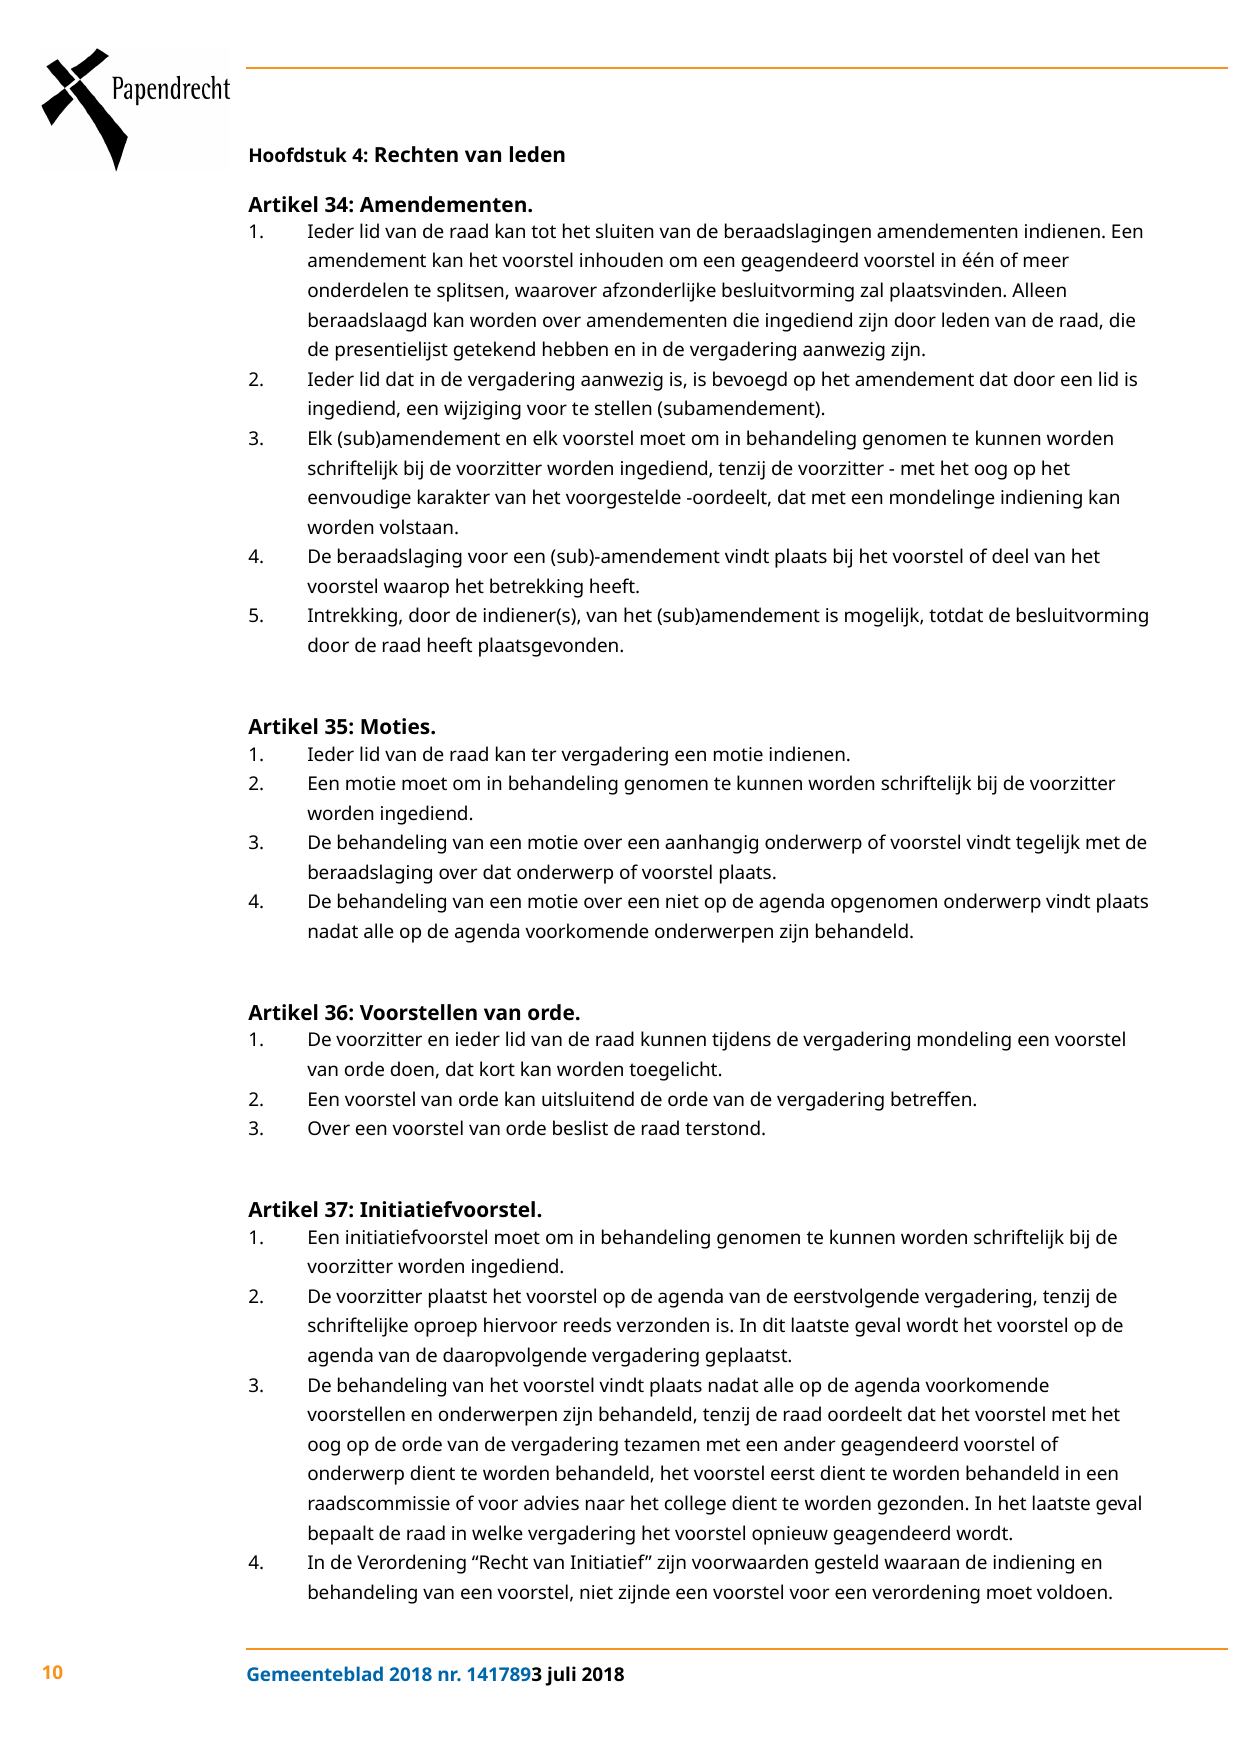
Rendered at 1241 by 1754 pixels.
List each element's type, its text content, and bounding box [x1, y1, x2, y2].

list De behandeling van een motie over een aanhangig onderwerp of voorstel vindt tegelijk met de beraadslaging over dat onderwerp of voorstel plaats. [248, 829, 1152, 885]
list De behandeling van het voorstel vindt plaats nadat alle op de agenda voorkomende voorstellen en onderwerpen zijn behandeld, tenzij de raad oordeelt dat het voorstel met het oog op de orde van de vergadering tezamen met een ander geagendeerd voorstel of onderwerp dient te worden behandeld, het voorstel eerst dient te worden behandeld in een raadscommissie of voor advies naar het college dient te worden gezonden. In het laatste geval bepaalt de raad in welke vergadering het voorstel opnieuw geagendeerd wordt. [248, 1372, 1152, 1545]
list Ieder lid van de raad kan tot het sluiten van de beraadslagingen amendementen indienen. Een amendement kan het voorstel inhouden om een geagendeerd voorstel in één of meer onderdelen te splitsen, waarover afzonderlijke besluitvorming zal plaatsvinden. Alleen beraadslaagd kan worden over amendementen die ingediend zijn door leden van de raad, die de presentielijst getekend hebben en in de vergadering aanwezig zijn. [248, 218, 1152, 362]
list Een voorstel van orde kan uitsluitend de orde van de vergadering betreffen. [248, 1086, 1152, 1112]
list Ieder lid dat in de vergadering aanwezig is, is bevoegd op het amendement dat door een lid is ingediend, een wijziging voor te stellen (subamendement). [248, 366, 1152, 421]
text Artikel 34: Amendementen. [248, 190, 1152, 218]
list In de Verordening “Recht van Initiatief” zijn voorwaarden gesteld waaraan de indiening en behandeling van een voorstel, niet zijnde een voorstel voor een verordening moet voldoen. [248, 1549, 1152, 1604]
text Artikel 35: Moties. [248, 712, 1152, 741]
text Hoofdstuk 4: Rechten van leden [248, 140, 1152, 169]
list De behandeling van een motie over een niet op de agenda opgenomen onderwerp vindt plaats nadat alle op de agenda voorkomende onderwerpen zijn behandeld. [248, 889, 1152, 944]
list Intrekking, door de indiener(s), van het (sub)amendement is mogelijk, totdat de besluitvorming door de raad heeft plaatsgevonden. [248, 603, 1152, 658]
text Artikel 36: Voorstellen van orde. [248, 998, 1152, 1027]
list De voorzitter plaatst het voorstel op de agenda van de eerstvolgende vergadering, tenzij de schriftelijke oproep hiervoor reeds verzonden is. In dit laatste geval wordt het voorstel op de agenda van de daaropvolgende vergadering geplaatst. [248, 1283, 1152, 1368]
list De voorzitter en ieder lid van de raad kunnen tijdens de vergadering mondeling een voorstel van orde doen, dat kort kan worden toegelicht. [248, 1027, 1152, 1082]
list Een initiatiefvoorstel moet om in behandeling genomen te kunnen worden schriftelijk bij de voorzitter worden ingediend. [248, 1224, 1152, 1279]
list Over een voorstel van orde beslist de raad terstond. [248, 1115, 1152, 1141]
list Een motie moet om in behandeling genomen te kunnen worden schriftelijk bij de voorzitter worden ingediend. [248, 770, 1152, 826]
list Ieder lid van de raad kan ter vergadering een motie indienen. [248, 741, 1152, 766]
list Elk (sub)amendement en elk voorstel moet om in behandeling genomen te kunnen worden schriftelijk bij de voorzitter worden ingediend, tenzij de voorzitter - met het oog op het eenvoudige karakter van het voorgestelde -oordeelt, dat met een mondelinge indiening kan worden volstaan. [248, 425, 1152, 540]
text Artikel 37: Initiatiefvoorstel. [248, 1195, 1152, 1224]
picture [41, 47, 231, 172]
list De beraadslaging voor een (sub)-amendement vindt plaats bij het voorstel of deel van het voorstel waarop het betrekking heeft. [248, 543, 1152, 599]
